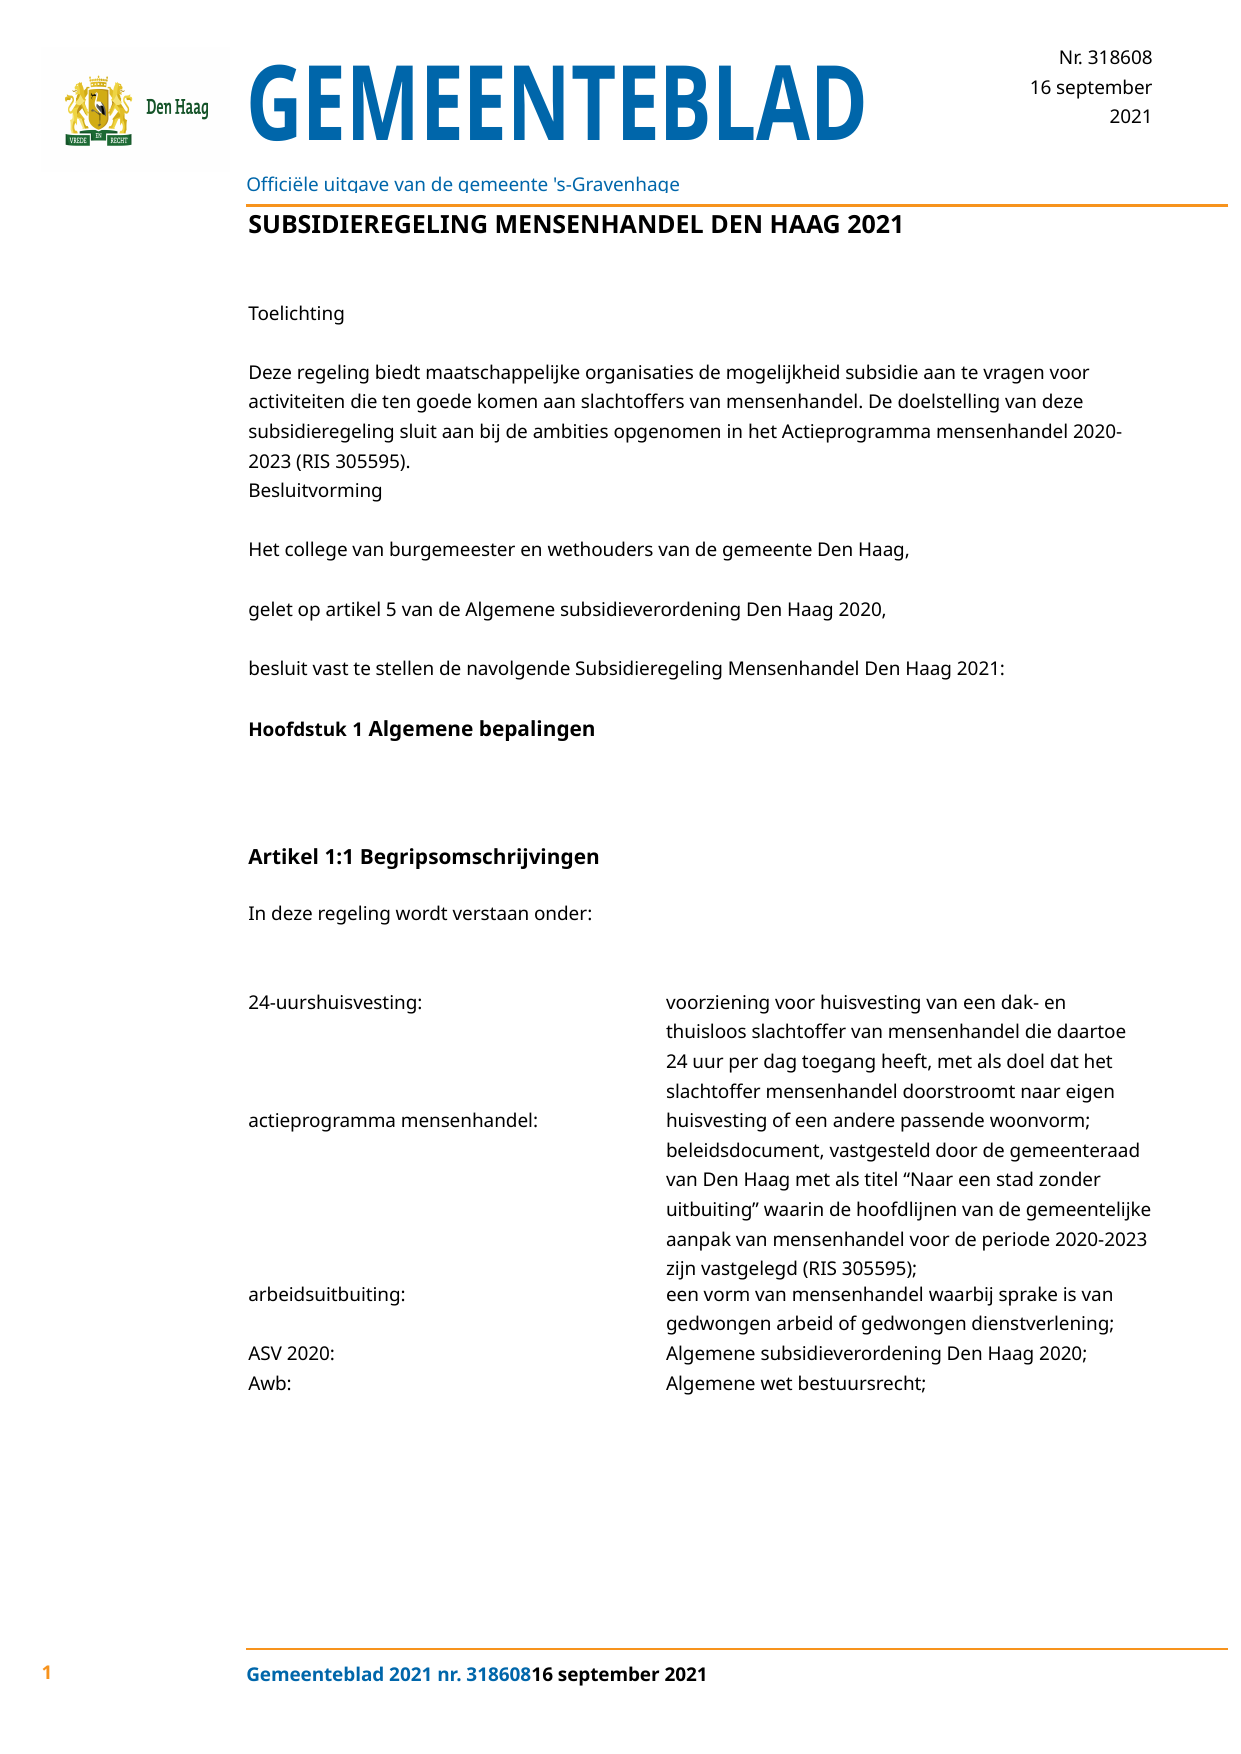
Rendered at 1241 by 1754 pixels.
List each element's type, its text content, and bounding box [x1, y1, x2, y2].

text In deze regeling wordt verstaan onder: [248, 900, 1152, 926]
table_header voorziening voor huisvesting van een dak- en thuisloos slachtoffer van mensenhandel die daartoe 24 uur per dag toegang heeft, met als doel dat het slachtoffer mensenhandel doorstroomt naar eigen huisvesting of een andere passende woonvorm; beleidsdocument, vastgesteld door de gemeenteraad van Den Haag met als titel “Naar een stad zonder uitbuiting” waarin de hoofdlijnen van de gemeentelijke aanpak van mensenhandel voor de periode 2020-2023 zijn vastgelegd (RIS 305595); [666, 989, 1152, 1281]
text SUBSIDIEREGELING MENSENHANDEL DEN HAAG 2021 [248, 207, 1152, 241]
table_cell arbeidsuitbuiting: ASV 2020: Awb: [248, 1281, 666, 1396]
text Deze regeling biedt maatschappelijke organisaties de mogelijkheid subsidie aan te vragen voor activiteiten die ten goede komen aan slachtoffers van mensenhandel. De doelstelling van deze subsidieregeling sluit aan bij de ambities opgenomen in het Actieprogramma mensenhandel 2020-2023 (RIS 305595). [248, 359, 1152, 473]
table_cell een vorm van mensenhandel waarbij sprake is van gedwongen arbeid of gedwongen dienstverlening; Algemene subsidieverordening Den Haag 2020; Algemene wet bestuursrecht; [666, 1281, 1152, 1396]
text Besluitvorming [248, 477, 1152, 503]
text Artikel 1:1 Begripsomschrijvingen [248, 842, 1152, 871]
picture [41, 47, 231, 172]
text besluit vast te stellen de navolgende Subsidieregeling Mensenhandel Den Haag 2021: [248, 655, 1152, 681]
text Hoofdstuk 1 Algemene bepalingen [248, 714, 1152, 742]
text Toelichting [248, 300, 1152, 326]
text Het college van burgemeester en wethouders van de gemeente Den Haag, [248, 537, 1152, 562]
text gelet op artikel 5 van de Algemene subsidieverordening Den Haag 2020, [248, 596, 1152, 621]
table_header 24-uurshuisvesting: actieprogramma mensenhandel: [248, 989, 666, 1281]
